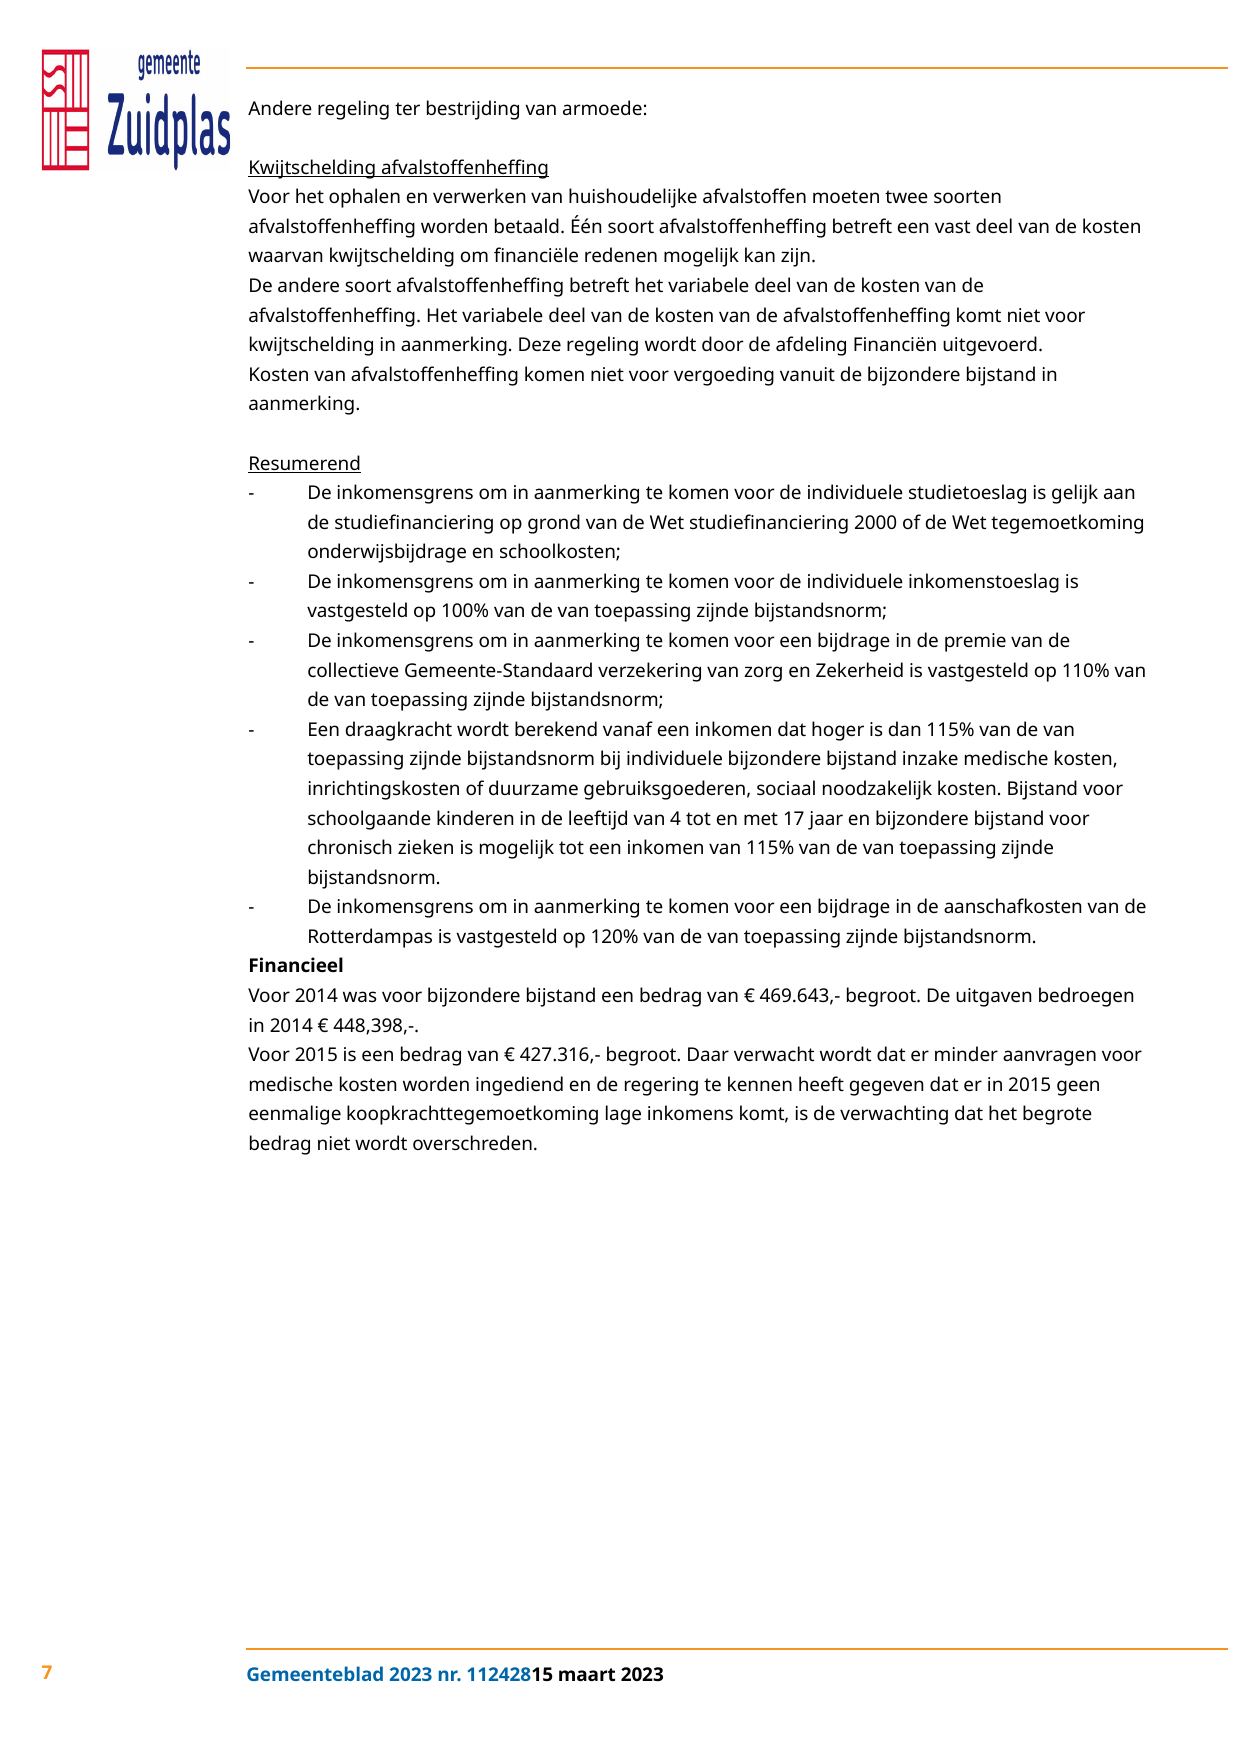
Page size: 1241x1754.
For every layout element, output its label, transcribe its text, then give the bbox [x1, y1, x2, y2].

text Resumerend [248, 450, 1152, 476]
text Voor 2014 was voor bijzondere bijstand een bedrag van € 469.643,- begroot. De uitgaven bedroegen in 2014 € 448,398,-. [248, 982, 1152, 1038]
list Een draagkracht wordt berekend vanaf een inkomen dat hoger is dan 115% van de van toepassing zijnde bijstandsnorm bij individuele bijzondere bijstand inzake medische kosten, inrichtingskosten of duurzame gebruiksgoederen, sociaal noodzakelijk kosten. Bijstand voor schoolgaande kinderen in de leeftijd van 4 tot en met 17 jaar en bijzondere bijstand voor chronisch zieken is mogelijk tot een inkomen van 115% van de van toepassing zijnde bijstandsnorm. [248, 716, 1152, 890]
list De inkomensgrens om in aanmerking te komen voor de individuele studietoeslag is gelijk aan de studiefinanciering op grond van de Wet studiefinanciering 2000 of de Wet tegemoetkoming onderwijsbijdrage en schoolkosten; [248, 479, 1152, 564]
list De inkomensgrens om in aanmerking te komen voor een bijdrage in de aanschafkosten van de Rotterdampas is vastgesteld op 120% van de van toepassing zijnde bijstandsnorm. [248, 893, 1152, 949]
text Kwijtschelding afvalstoffenheffing [248, 154, 1152, 180]
text Andere regeling ter bestrijding van armoede: [248, 95, 1152, 121]
picture [41, 47, 231, 172]
text De andere soort afvalstoffenheffing betreft het variabele deel van de kosten van de afvalstoffenheffing. Het variabele deel van de kosten van de afvalstoffenheffing komt niet voor kwijtschelding in aanmerking. Deze regeling wordt door de afdeling Financiën uitgevoerd. [248, 272, 1152, 357]
list De inkomensgrens om in aanmerking te komen voor de individuele inkomenstoeslag is vastgesteld op 100% van de van toepassing zijnde bijstandsnorm; [248, 568, 1152, 623]
list De inkomensgrens om in aanmerking te komen voor een bijdrage in de premie van de collectieve Gemeente-Standaard verzekering van zorg en Zekerheid is vastgesteld op 110% van de van toepassing zijnde bijstandsnorm; [248, 627, 1152, 712]
text Voor het ophalen en verwerken van huishoudelijke afvalstoffen moeten twee soorten afvalstoffenheffing worden betaald. Één soort afvalstoffenheffing betreft een vast deel van de kosten waarvan kwijtschelding om financiële redenen mogelijk kan zijn. [248, 183, 1152, 268]
text Kosten van afvalstoffenheffing komen niet voor vergoeding vanuit de bijzondere bijstand in aanmerking. [248, 361, 1152, 416]
text Financieel [248, 953, 1152, 978]
text Voor 2015 is een bedrag van € 427.316,- begroot. Daar verwacht wordt dat er minder aanvragen voor medische kosten worden ingediend en de regering te kennen heeft gegeven dat er in 2015 geen eenmalige koopkrachttegemoetkoming lage inkomens komt, is de verwachting dat het begrote bedrag niet wordt overschreden. [248, 1041, 1152, 1156]
